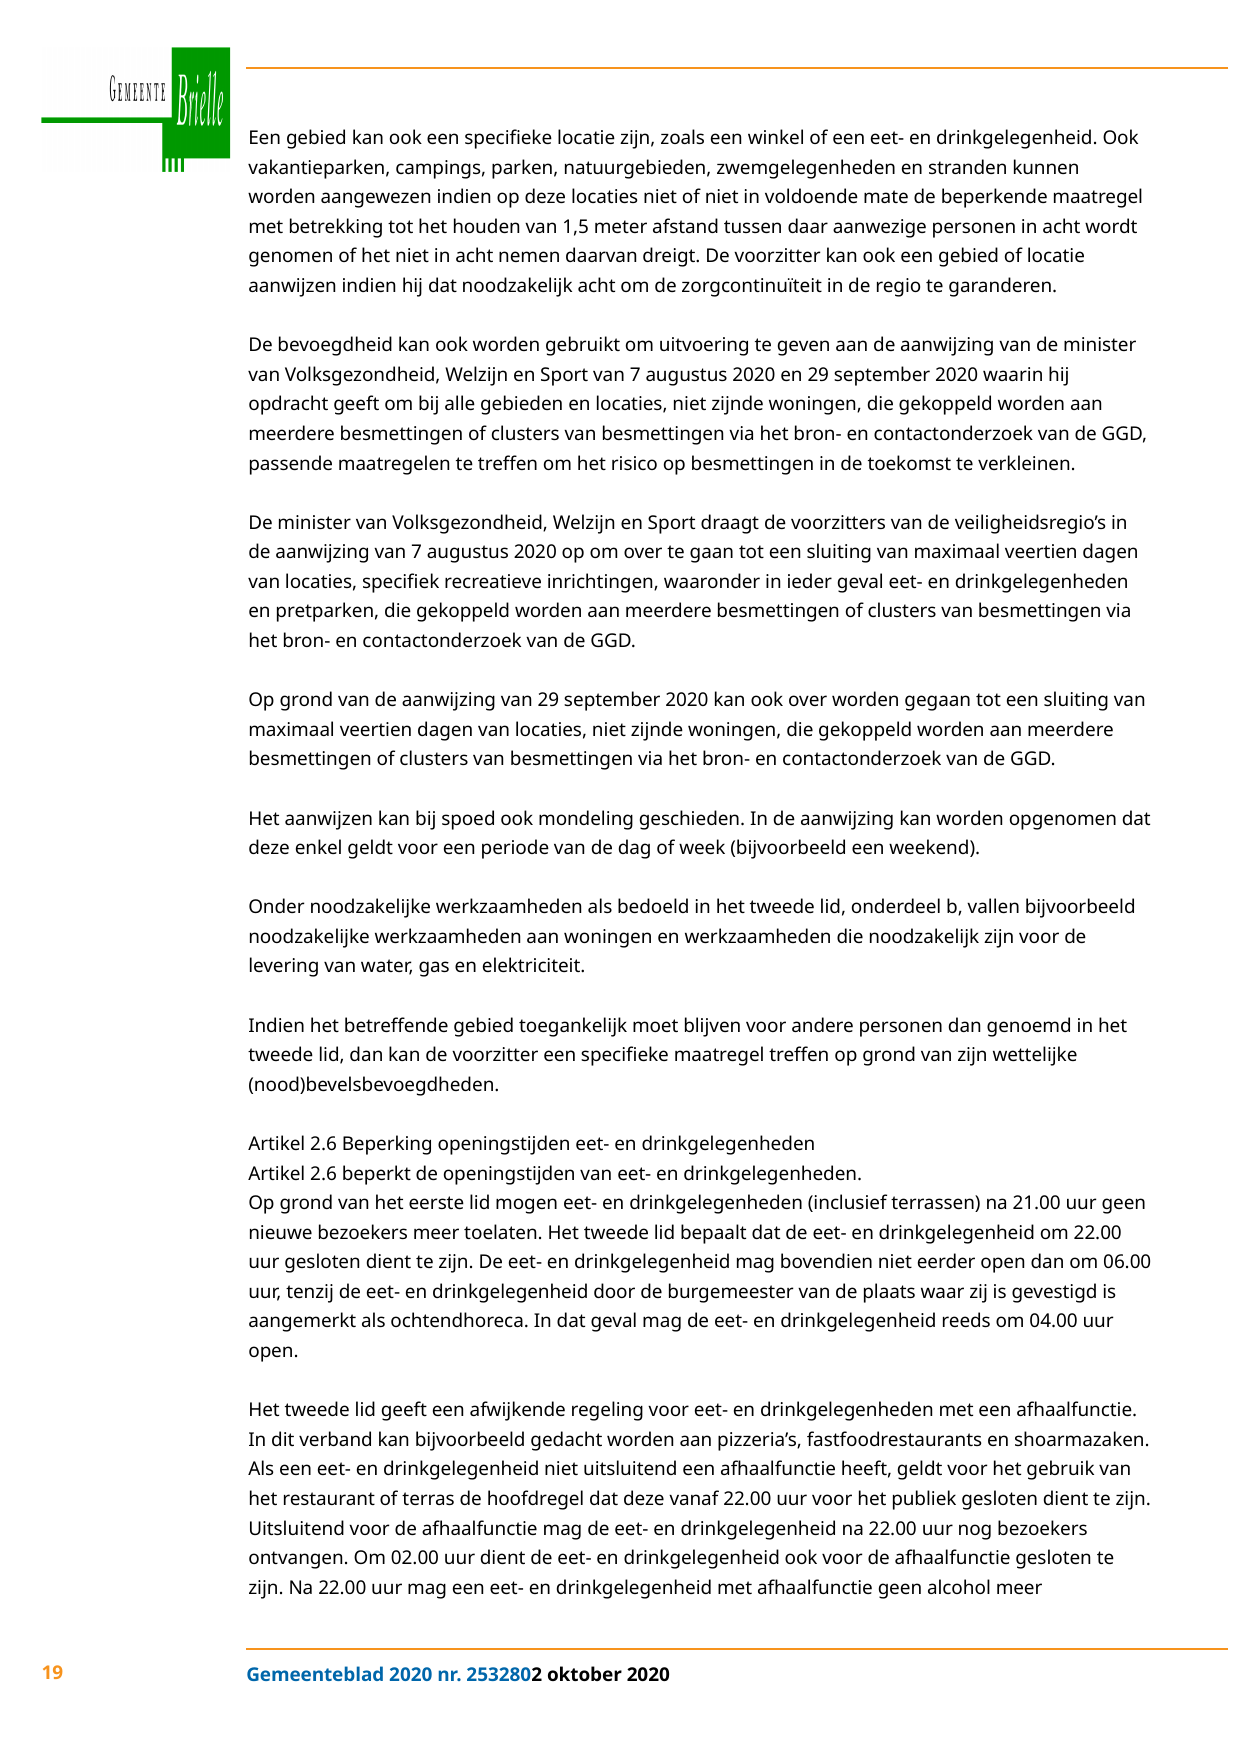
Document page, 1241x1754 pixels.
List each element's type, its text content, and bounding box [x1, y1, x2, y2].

text Het aanwijzen kan bij spoed ook mondeling geschieden. In de aanwijzing kan worden opgenomen dat deze enkel geldt voor een periode van de dag of week (bijvoorbeeld een weekend). [248, 805, 1152, 860]
picture [41, 47, 231, 172]
text Indien het betreffende gebied toegankelijk moet blijven voor andere personen dan genoemd in het tweede lid, dan kan de voorzitter een specifieke maatregel treffen op grond van zijn wettelijke (nood)bevelsbevoegdheden. [248, 1012, 1152, 1097]
text Artikel 2.6 Beperking openingstijden eet- en drinkgelegenheden [248, 1130, 1152, 1156]
text De minister van Volksgezondheid, Welzijn en Sport draagt de voorzitters van de veiligheidsregio’s in de aanwijzing van 7 augustus 2020 op om over te gaan tot een sluiting van maximaal veertien dagen van locaties, specifiek recreatieve inrichtingen, waaronder in ieder geval eet- en drinkgelegenheden en pretparken, die gekoppeld worden aan meerdere besmettingen of clusters van besmettingen via het bron- en contactonderzoek van de GGD. [248, 509, 1152, 653]
text Op grond van het eerste lid mogen eet- en drinkgelegenheden (inclusief terrassen) na 21.00 uur geen nieuwe bezoekers meer toelaten. Het tweede lid bepaalt dat de eet- en drinkgelegenheid om 22.00 uur gesloten dient te zijn. De eet- en drinkgelegenheid mag bovendien niet eerder open dan om 06.00 uur, tenzij de eet- en drinkgelegenheid door de burgemeester van de plaats waar zij is gevestigd is aangemerkt als ochtendhoreca. In dat geval mag de eet- en drinkgelegenheid reeds om 04.00 uur open. [248, 1189, 1152, 1363]
text Onder noodzakelijke werkzaamheden als bedoeld in het tweede lid, onderdeel b, vallen bijvoorbeeld noodzakelijke werkzaamheden aan woningen en werkzaamheden die noodzakelijk zijn voor de levering van water, gas en elektriciteit. [248, 893, 1152, 978]
text Een gebied kan ook een specifieke locatie zijn, zoals een winkel of een eet- en drinkgelegenheid. Ook vakantieparken, campings, parken, natuurgebieden, zwemgelegenheden en stranden kunnen worden aangewezen indien op deze locaties niet of niet in voldoende mate de beperkende maatregel met betrekking tot het houden van 1,5 meter afstand tussen daar aanwezige personen in acht wordt genomen of het niet in acht nemen daarvan dreigt. De voorzitter kan ook een gebied of locatie aanwijzen indien hij dat noodzakelijk acht om de zorgcontinuïteit in de regio te garanderen. [248, 124, 1152, 298]
text Op grond van de aanwijzing van 29 september 2020 kan ook over worden gegaan tot een sluiting van maximaal veertien dagen van locaties, niet zijnde woningen, die gekoppeld worden aan meerdere besmettingen of clusters van besmettingen via het bron- en contactonderzoek van de GGD. [248, 686, 1152, 771]
text De bevoegdheid kan ook worden gebruikt om uitvoering te geven aan de aanwijzing van de minister van Volksgezondheid, Welzijn en Sport van 7 augustus 2020 en 29 september 2020 waarin hij opdracht geeft om bij alle gebieden en locaties, niet zijnde woningen, die gekoppeld worden aan meerdere besmettingen of clusters van besmettingen via het bron- en contactonderzoek van de GGD, passende maatregelen te treffen om het risico op besmettingen in de toekomst te verkleinen. [248, 331, 1152, 476]
text Het tweede lid geeft een afwijkende regeling voor eet- en drinkgelegenheden met een afhaalfunctie. In dit verband kan bijvoorbeeld gedacht worden aan pizzeria’s, fastfoodrestaurants en shoarmazaken. Als een eet- en drinkgelegenheid niet uitsluitend een afhaalfunctie heeft, geldt voor het gebruik van het restaurant of terras de hoofdregel dat deze vanaf 22.00 uur voor het publiek gesloten dient te zijn. Uitsluitend voor de afhaalfunctie mag de eet- en drinkgelegenheid na 22.00 uur nog bezoekers ontvangen. Om 02.00 uur dient de eet- en drinkgelegenheid ook voor de afhaalfunctie gesloten te zijn. Na 22.00 uur mag een eet- en drinkgelegenheid met afhaalfunctie geen alcohol meer [248, 1396, 1152, 1600]
text Artikel 2.6 beperkt de openingstijden van eet- en drinkgelegenheden. [248, 1160, 1152, 1186]
